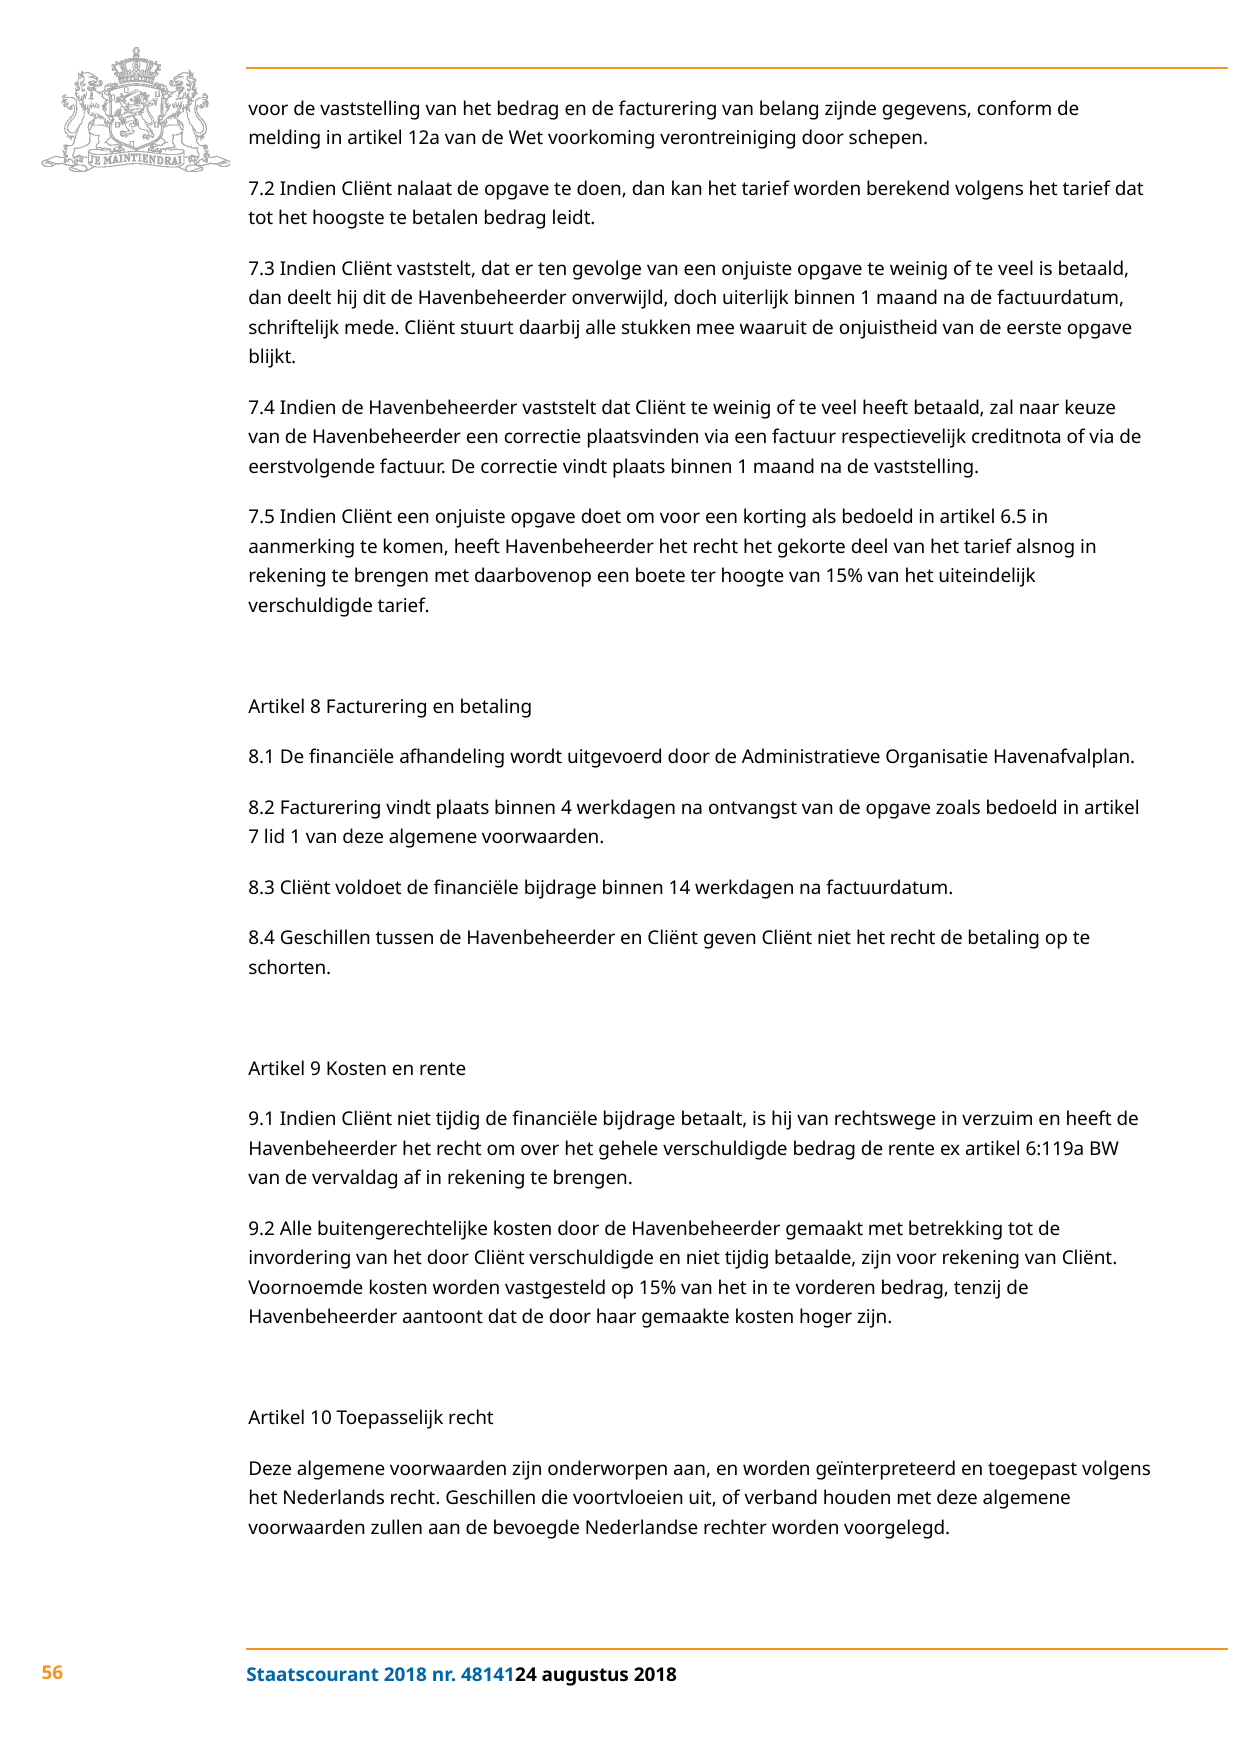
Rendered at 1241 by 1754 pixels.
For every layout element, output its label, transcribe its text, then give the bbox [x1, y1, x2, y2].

picture [41, 47, 231, 172]
text Artikel 9 Kosten en rente [248, 1055, 1152, 1081]
text voor de vaststelling van het bedrag en de facturering van belang zijnde gegevens, conform de melding in artikel 12a van de Wet voorkoming verontreiniging door schepen. [248, 95, 1152, 150]
text 8.3 Cliënt voldoet de financiële bijdrage binnen 14 werkdagen na factuurdatum. [248, 874, 1152, 900]
text 7.2 Indien Cliënt nalaat de opgave te doen, dan kan het tarief worden berekend volgens het tarief dat tot het hoogste te betalen bedrag leidt. [248, 175, 1152, 230]
text 8.2 Facturering vindt plaats binnen 4 werkdagen na ontvangst van de opgave zoals bedoeld in artikel 7 lid 1 van deze algemene voorwaarden. [248, 794, 1152, 849]
text Artikel 10 Toepasselijk recht [248, 1404, 1152, 1430]
text 7.5 Indien Cliënt een onjuiste opgave doet om voor een korting als bedoeld in artikel 6.5 in aanmerking te komen, heeft Havenbeheerder het recht het gekorte deel van het tarief alsnog in rekening te brengen met daarbovenop een boete ter hoogte van 15% van het uiteindelijk verschuldigde tarief. [248, 503, 1152, 618]
text 9.2 Alle buitengerechtelijke kosten door de Havenbeheerder gemaakt met betrekking tot de invordering van het door Cliënt verschuldigde en niet tijdig betaalde, zijn voor rekening van Cliënt. Voornoemde kosten worden vastgesteld op 15% van het in te vorderen bedrag, tenzij de Havenbeheerder aantoont dat de door haar gemaakte kosten hoger zijn. [248, 1215, 1152, 1329]
text Artikel 8 Facturering en betaling [248, 693, 1152, 719]
text 8.4 Geschillen tussen de Havenbeheerder en Cliënt geven Cliënt niet het recht de betaling op te schorten. [248, 924, 1152, 980]
text Deze algemene voorwaarden zijn onderworpen aan, en worden geïnterpreteerd en toegepast volgens het Nederlands recht. Geschillen die voortvloeien uit, of verband houden met deze algemene voorwaarden zullen aan de bevoegde Nederlandse rechter worden voorgelegd. [248, 1455, 1152, 1540]
text 7.4 Indien de Havenbeheerder vaststelt dat Cliënt te weinig of te veel heeft betaald, zal naar keuze van de Havenbeheerder een correctie plaatsvinden via een factuur respectievelijk creditnota of via de eerstvolgende factuur. De correctie vindt plaats binnen 1 maand na de vaststelling. [248, 394, 1152, 479]
text 9.1 Indien Cliënt niet tijdig de financiële bijdrage betaalt, is hij van rechtswege in verzuim en heeft de Havenbeheerder het recht om over het gehele verschuldigde bedrag de rente ex artikel 6:119a BW van de vervaldag af in rekening te brengen. [248, 1105, 1152, 1190]
text 7.3 Indien Cliënt vaststelt, dat er ten gevolge van een onjuiste opgave te weinig of te veel is betaald, dan deelt hij dit de Havenbeheerder onverwijld, doch uiterlijk binnen 1 maand na de factuurdatum, schriftelijk mede. Cliënt stuurt daarbij alle stukken mee waaruit de onjuistheid van de eerste opgave blijkt. [248, 255, 1152, 369]
text 8.1 De financiële afhandeling wordt uitgevoerd door de Administratieve Organisatie Havenafvalplan. [248, 743, 1152, 769]
